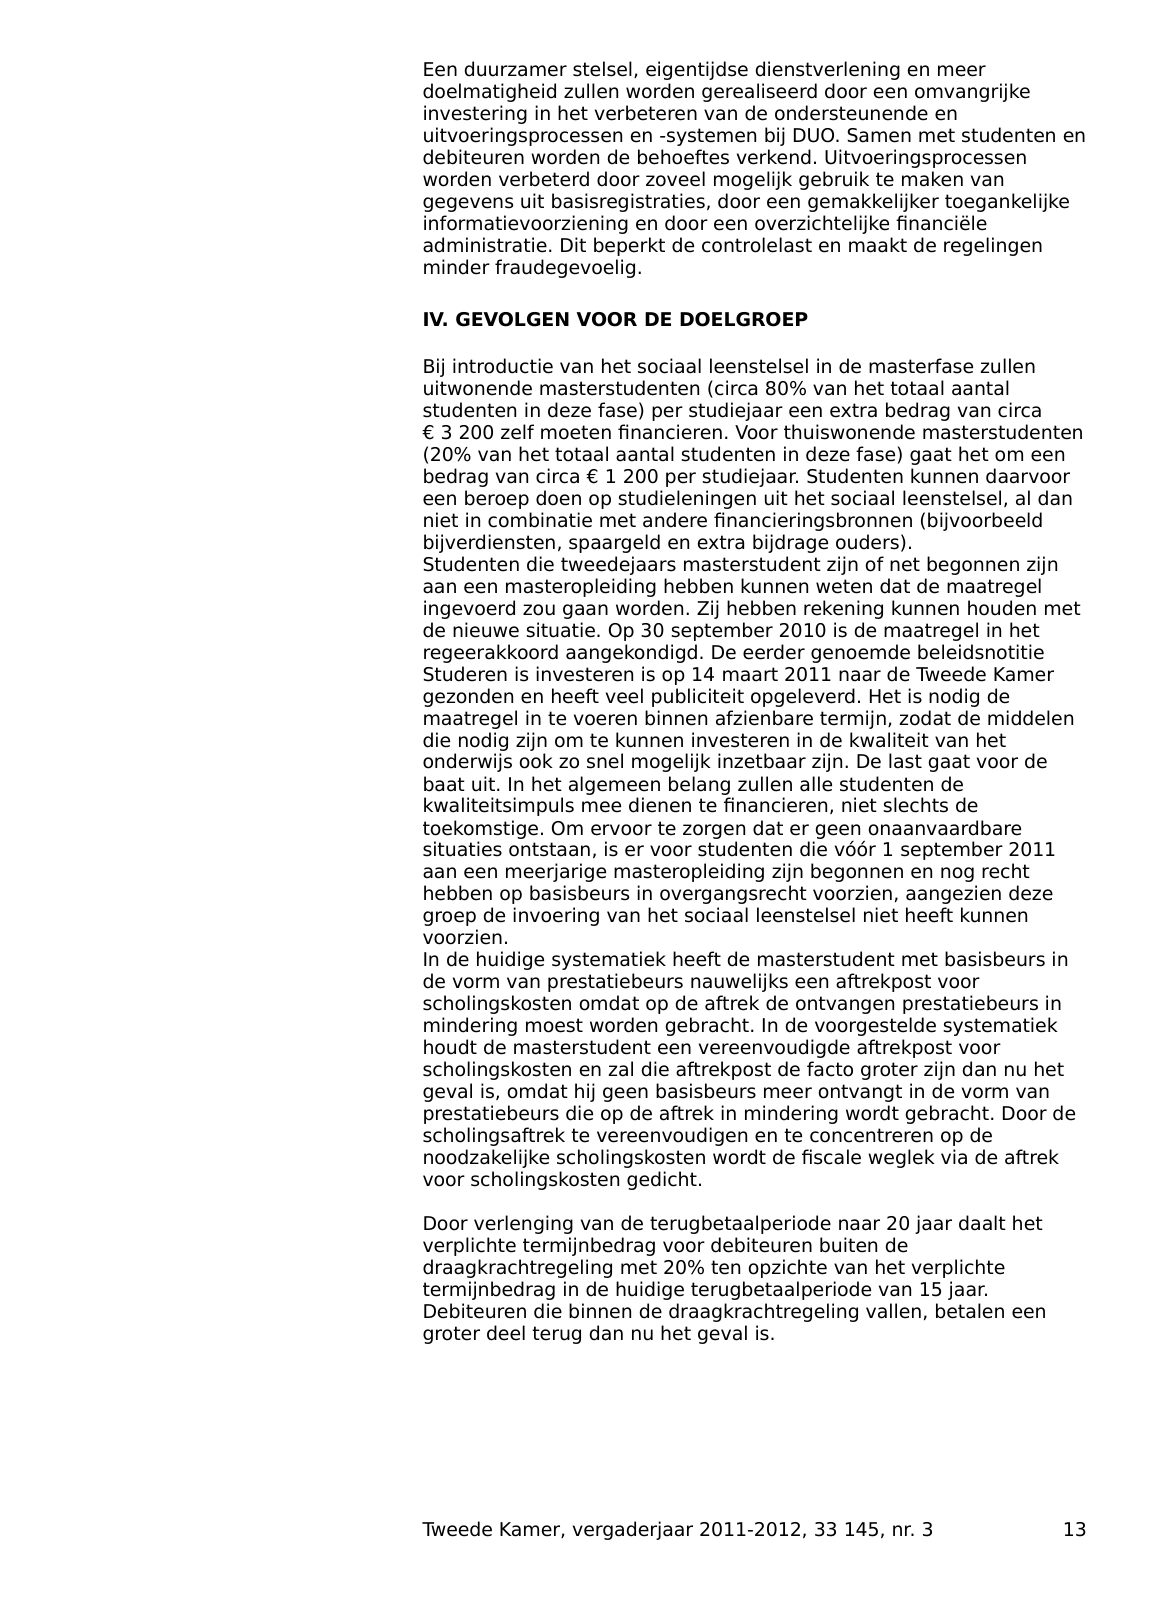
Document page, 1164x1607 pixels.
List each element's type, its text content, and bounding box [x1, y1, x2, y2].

subtitle IV. GEVOLGEN VOOR DE DOELGROEP [422, 309, 1087, 331]
text Een duurzamer stelsel, eigentijdse dienstverlening en meer doelmatigheid zullen worden gerealiseerd door een omvangrijke investering in het verbeteren van de ondersteunende en uitvoeringsprocessen en -systemen bij DUO. Samen met studenten en debiteuren worden de behoeftes verkend. Uitvoeringsprocessen worden verbeterd door zoveel mogelijk gebruik te maken van gegevens uit basisregistraties, door een gemakkelijker toegankelijke informatievoorziening en door een overzichtelijke financiële administratie. Dit beperkt de controlelast en maakt de regelingen minder fraudegevoelig. [422, 59, 1087, 279]
text Door verlenging van de terugbetaalperiode naar 20 jaar daalt het verplichte termijnbedrag voor debiteuren buiten de draagkrachtregeling met 20% ten opzichte van het verplichte termijnbedrag in de huidige terugbetaalperiode van 15 jaar. Debiteuren die binnen de draagkrachtregeling vallen, betalen een groter deel terug dan nu het geval is. [422, 1213, 1087, 1345]
text Studenten die tweedejaars masterstudent zijn of net begonnen zijn aan een masteropleiding hebben kunnen weten dat de maatregel ingevoerd zou gaan worden. Zij hebben rekening kunnen houden met de nieuwe situatie. Op 30 september 2010 is de maatregel in het regeerakkoord aangekondigd. De eerder genoemde beleidsnotitie Studeren is investeren is op 14 maart 2011 naar de Tweede Kamer gezonden en heeft veel publiciteit opgeleverd. Het is nodig de maatregel in te voeren binnen afzienbare termijn, zodat de middelen die nodig zijn om te kunnen investeren in de kwaliteit van het onderwijs ook zo snel mogelijk inzetbaar zijn. De last gaat voor de baat uit. In het algemeen belang zullen alle studenten de kwaliteitsimpuls mee dienen te financieren, niet slechts de toekomstige. Om ervoor te zorgen dat er geen onaanvaardbare situaties ontstaan, is er voor studenten die vóór 1 september 2011 aan een meerjarige masteropleiding zijn begonnen en nog recht hebben op basisbeurs in overgangsrecht voorzien, aangezien deze groep de invoering van het sociaal leenstelsel niet heeft kunnen voorzien. [422, 554, 1087, 949]
text In de huidige systematiek heeft de masterstudent met basisbeurs in de vorm van prestatiebeurs nauwelijks een aftrekpost voor scholingskosten omdat op de aftrek de ontvangen prestatiebeurs in mindering moest worden gebracht. In de voorgestelde systematiek houdt de masterstudent een vereenvoudigde aftrekpost voor scholingskosten en zal die aftrekpost de facto groter zijn dan nu het geval is, omdat hij geen basisbeurs meer ontvangt in de vorm van prestatiebeurs die op de aftrek in mindering wordt gebracht. Door de scholingsaftrek te vereenvoudigen en te concentreren op de noodzakelijke scholingskosten wordt de fiscale weglek via de aftrek voor scholingskosten gedicht. [422, 949, 1087, 1191]
text Bij introductie van het sociaal leenstelsel in de masterfase zullen uitwonende masterstudenten (circa 80% van het totaal aantal studenten in deze fase) per studiejaar een extra bedrag van circa € 3 200 zelf moeten financieren. Voor thuiswonende masterstudenten (20% van het totaal aantal studenten in deze fase) gaat het om een bedrag van circa € 1 200 per studiejaar. Studenten kunnen daarvoor een beroep doen op studieleningen uit het sociaal leenstelsel, al dan niet in combinatie met andere financieringsbronnen (bijvoorbeeld bijverdiensten, spaargeld en extra bijdrage ouders). [422, 356, 1087, 554]
